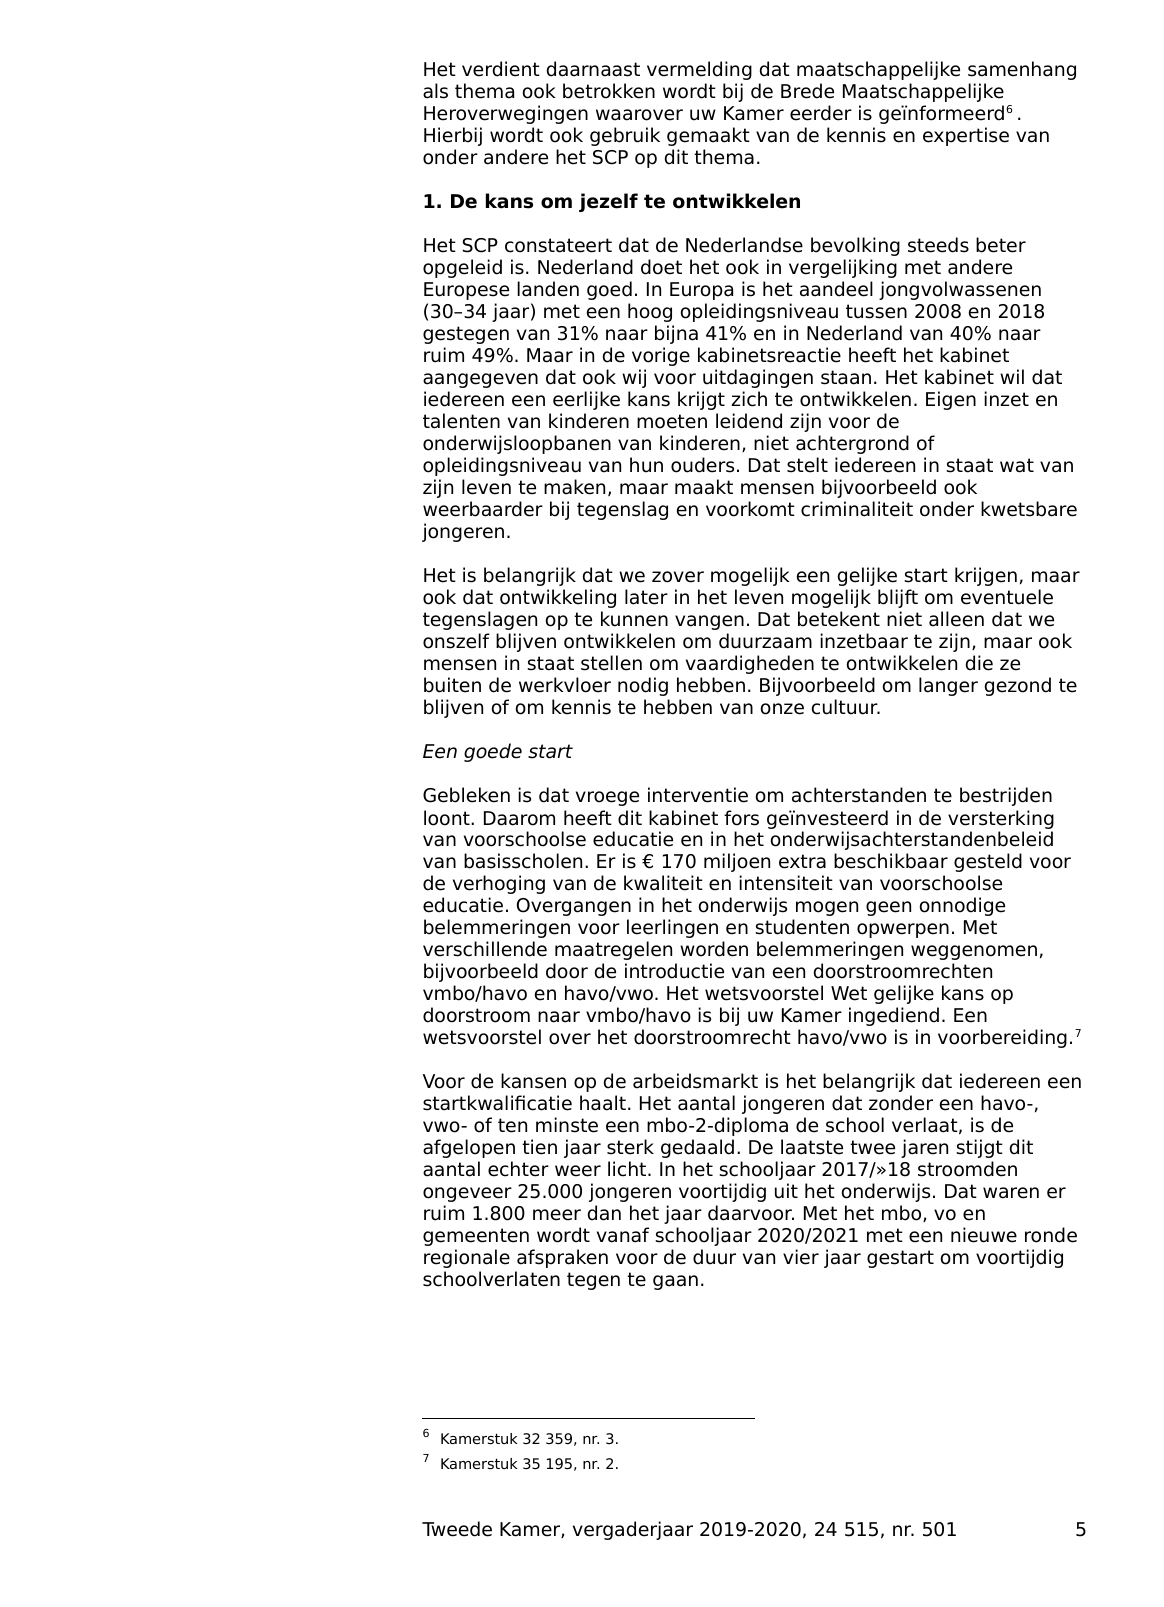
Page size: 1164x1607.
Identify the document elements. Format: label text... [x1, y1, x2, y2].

text Gebleken is dat vroege interventie om achterstanden te bestrijden loont. Daarom heeft dit kabinet fors geïnvesteerd in de versterking van voorschoolse educatie en in het onderwijsachterstandenbeleid van basisscholen. Er is € 170 miljoen extra beschikbaar gesteld voor de verhoging van de kwaliteit en intensiteit van voorschoolse educatie. Overgangen in het onderwijs mogen geen onnodige belemmeringen voor leerlingen en studenten opwerpen. Met verschillende maatregelen worden belemmeringen weggenomen, bijvoorbeeld door de introductie van een doorstroomrechten vmbo/havo en havo/vwo. Het wetsvoorstel Wet gelijke kans op doorstroom naar vmbo/havo is bij uw Kamer ingediend. Een wetsvoorstel over het doorstroomrecht havo/vwo is in voorbereiding. [422, 785, 1087, 1049]
subtitle 1. De kans om jezelf te ontwikkelen [422, 191, 1087, 213]
text Voor de kansen op de arbeidsmarkt is het belangrijk dat iedereen een startkwalificatie haalt. Het aantal jongeren dat zonder een havo-, vwo- of ten minste een mbo-2-diploma de school verlaat, is de afgelopen tien jaar sterk gedaald. De laatste twee jaren stijgt dit aantal echter weer licht. In het schooljaar 2017/»18 stroomden ongeveer 25.000 jongeren voortijdig uit het onderwijs. Dat waren er ruim 1.800 meer dan het jaar daarvoor. Met het mbo, vo en gemeenten wordt vanaf schooljaar 2020/2021 met een nieuwe ronde regionale afspraken voor de duur van vier jaar gestart om voortijdig schoolverlaten tegen te gaan. [422, 1071, 1087, 1291]
subtitle Een goede start [422, 741, 1087, 763]
text Het SCP constateert dat de Nederlandse bevolking steeds beter opgeleid is. Nederland doet het ook in vergelijking met andere Europese landen goed. In Europa is het aandeel jongvolwassenen (30–34 jaar) met een hoog opleidingsniveau tussen 2008 en 2018 gestegen van 31% naar bijna 41% en in Nederland van 40% naar ruim 49%. Maar in de vorige kabinetsreactie heeft het kabinet aangegeven dat ook wij voor uitdagingen staan. Het kabinet wil dat iedereen een eerlijke kans krijgt zich te ontwikkelen. Eigen inzet en talenten van kinderen moeten leidend zijn voor de onderwijsloopbanen van kinderen, niet achtergrond of opleidingsniveau van hun ouders. Dat stelt iedereen in staat wat van zijn leven te maken, maar maakt mensen bijvoorbeeld ook weerbaarder bij tegenslag en voorkomt criminaliteit onder kwetsbare jongeren. [422, 235, 1087, 543]
text Het verdient daarnaast vermelding dat maatschappelijke samenhang als thema ook betrokken wordt bij de Brede Maatschappelijke Heroverwegingen waarover uw Kamer eerder is geïnformeerd. Hierbij wordt ook gebruik gemaakt van de kennis en expertise van onder andere het SCP op dit thema. [422, 59, 1087, 169]
text Kamerstuk 32 359, nr. 3. [422, 1427, 1087, 1449]
text Het is belangrijk dat we zover mogelijk een gelijke start krijgen, maar ook dat ontwikkeling later in het leven mogelijk blijft om eventuele tegenslagen op te kunnen vangen. Dat betekent niet alleen dat we onszelf blijven ontwikkelen om duurzaam inzetbaar te zijn, maar ook mensen in staat stellen om vaardigheden te ontwikkelen die ze buiten de werkvloer nodig hebben. Bijvoorbeeld om langer gezond te blijven of om kennis te hebben van onze cultuur. [422, 565, 1087, 719]
text Kamerstuk 35 195, nr. 2. [422, 1452, 1087, 1474]
